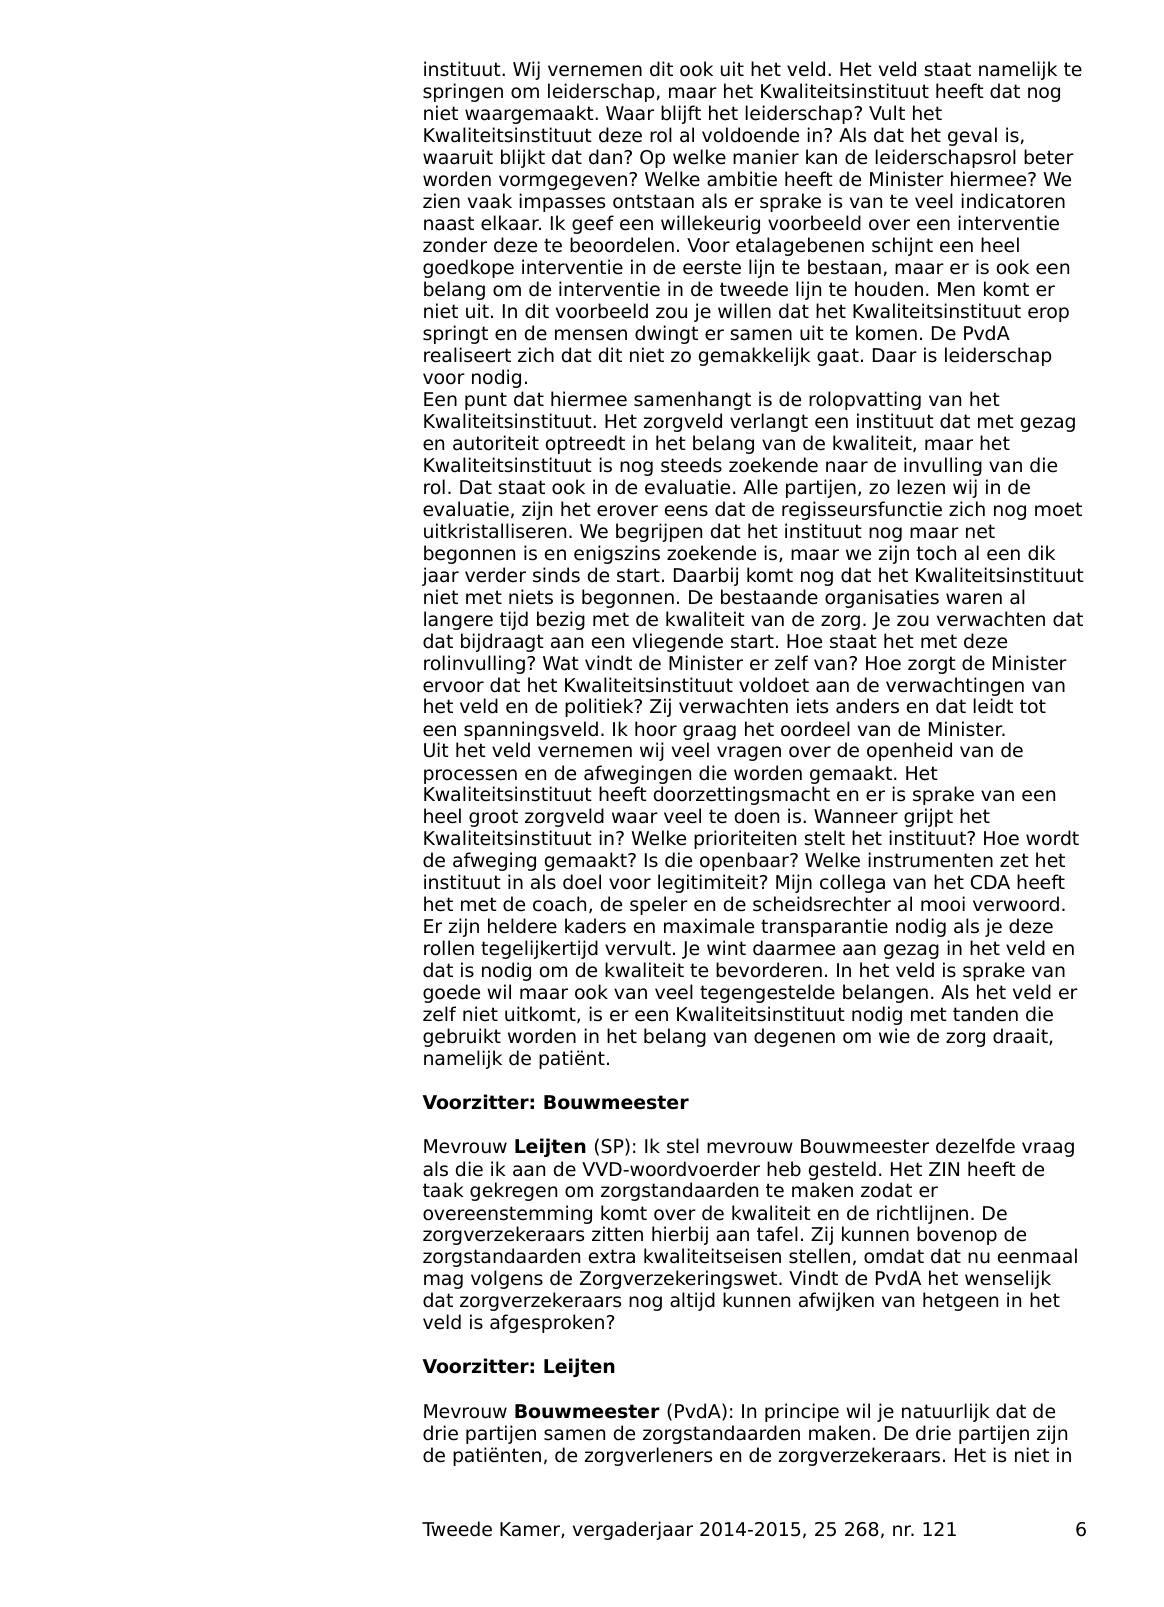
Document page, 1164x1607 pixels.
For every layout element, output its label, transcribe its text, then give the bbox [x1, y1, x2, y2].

subtitle Voorzitter: Bouwmeester [422, 1092, 1087, 1114]
text Mevrouw Leijten (SP): Ik stel mevrouw Bouwmeester dezelfde vraag als die ik aan de VVD-woordvoerder heb gesteld. Het ZIN heeft de taak gekregen om zorgstandaarden te maken zodat er overeenstemming komt over de kwaliteit en de richtlijnen. De zorgverzekeraars zitten hierbij aan tafel. Zij kunnen bovenop de zorgstandaarden extra kwaliteitseisen stellen, omdat dat nu eenmaal mag volgens de Zorgverzekeringswet. Vindt de PvdA het wenselijk dat zorgverzekeraars nog altijd kunnen afwijken van hetgeen in het veld is afgesproken? [422, 1136, 1087, 1334]
text Een punt dat hiermee samenhangt is de rolopvatting van het Kwaliteitsinstituut. Het zorgveld verlangt een instituut dat met gezag en autoriteit optreedt in het belang van de kwaliteit, maar het Kwaliteitsinstituut is nog steeds zoekende naar de invulling van die rol. Dat staat ook in de evaluatie. Alle partijen, zo lezen wij in de evaluatie, zijn het erover eens dat de regisseursfunctie zich nog moet uitkristalliseren. We begrijpen dat het instituut nog maar net begonnen is en enigszins zoekende is, maar we zijn toch al een dik jaar verder sinds de start. Daarbij komt nog dat het Kwaliteitsinstituut niet met niets is begonnen. De bestaande organisaties waren al langere tijd bezig met de kwaliteit van de zorg. Je zou verwachten dat dat bijdraagt aan een vliegende start. Hoe staat het met deze rolinvulling? Wat vindt de Minister er zelf van? Hoe zorgt de Minister ervoor dat het Kwaliteitsinstituut voldoet aan de verwachtingen van het veld en de politiek? Zij verwachten iets anders en dat leidt tot een spanningsveld. Ik hoor graag het oordeel van de Minister. [422, 389, 1087, 740]
subtitle Voorzitter: Leijten [422, 1356, 1087, 1378]
text instituut. Wij vernemen dit ook uit het veld. Het veld staat namelijk te springen om leiderschap, maar het Kwaliteitsinstituut heeft dat nog niet waargemaakt. Waar blijft het leiderschap? Vult het Kwaliteitsinstituut deze rol al voldoende in? Als dat het geval is, waaruit blijkt dat dan? Op welke manier kan de leiderschapsrol beter worden vormgegeven? Welke ambitie heeft de Minister hiermee? We zien vaak impasses ontstaan als er sprake is van te veel indicatoren naast elkaar. Ik geef een willekeurig voorbeeld over een interventie zonder deze te beoordelen. Voor etalagebenen schijnt een heel goedkope interventie in de eerste lijn te bestaan, maar er is ook een belang om de interventie in de tweede lijn te houden. Men komt er niet uit. In dit voorbeeld zou je willen dat het Kwaliteitsinstituut erop springt en de mensen dwingt er samen uit te komen. De PvdA realiseert zich dat dit niet zo gemakkelijk gaat. Daar is leiderschap voor nodig. [422, 59, 1087, 389]
text Mevrouw Bouwmeester (PvdA): In principe wil je natuurlijk dat de drie partijen samen de zorgstandaarden maken. De drie partijen zijn de patiënten, de zorgverleners en de zorgverzekeraars. Het is niet in [422, 1401, 1087, 1467]
text Uit het veld vernemen wij veel vragen over de openheid van de processen en de afwegingen die worden gemaakt. Het Kwaliteitsinstituut heeft doorzettingsmacht en er is sprake van een heel groot zorgveld waar veel te doen is. Wanneer grijpt het Kwaliteitsinstituut in? Welke prioriteiten stelt het instituut? Hoe wordt de afweging gemaakt? Is die openbaar? Welke instrumenten zet het instituut in als doel voor legitimiteit? Mijn collega van het CDA heeft het met de coach, de speler en de scheidsrechter al mooi verwoord. Er zijn heldere kaders en maximale transparantie nodig als je deze rollen tegelijkertijd vervult. Je wint daarmee aan gezag in het veld en dat is nodig om de kwaliteit te bevorderen. In het veld is sprake van goede wil maar ook van veel tegengestelde belangen. Als het veld er zelf niet uitkomt, is er een Kwaliteitsinstituut nodig met tanden die gebruikt worden in het belang van degenen om wie de zorg draait, namelijk de patiënt. [422, 740, 1087, 1070]
